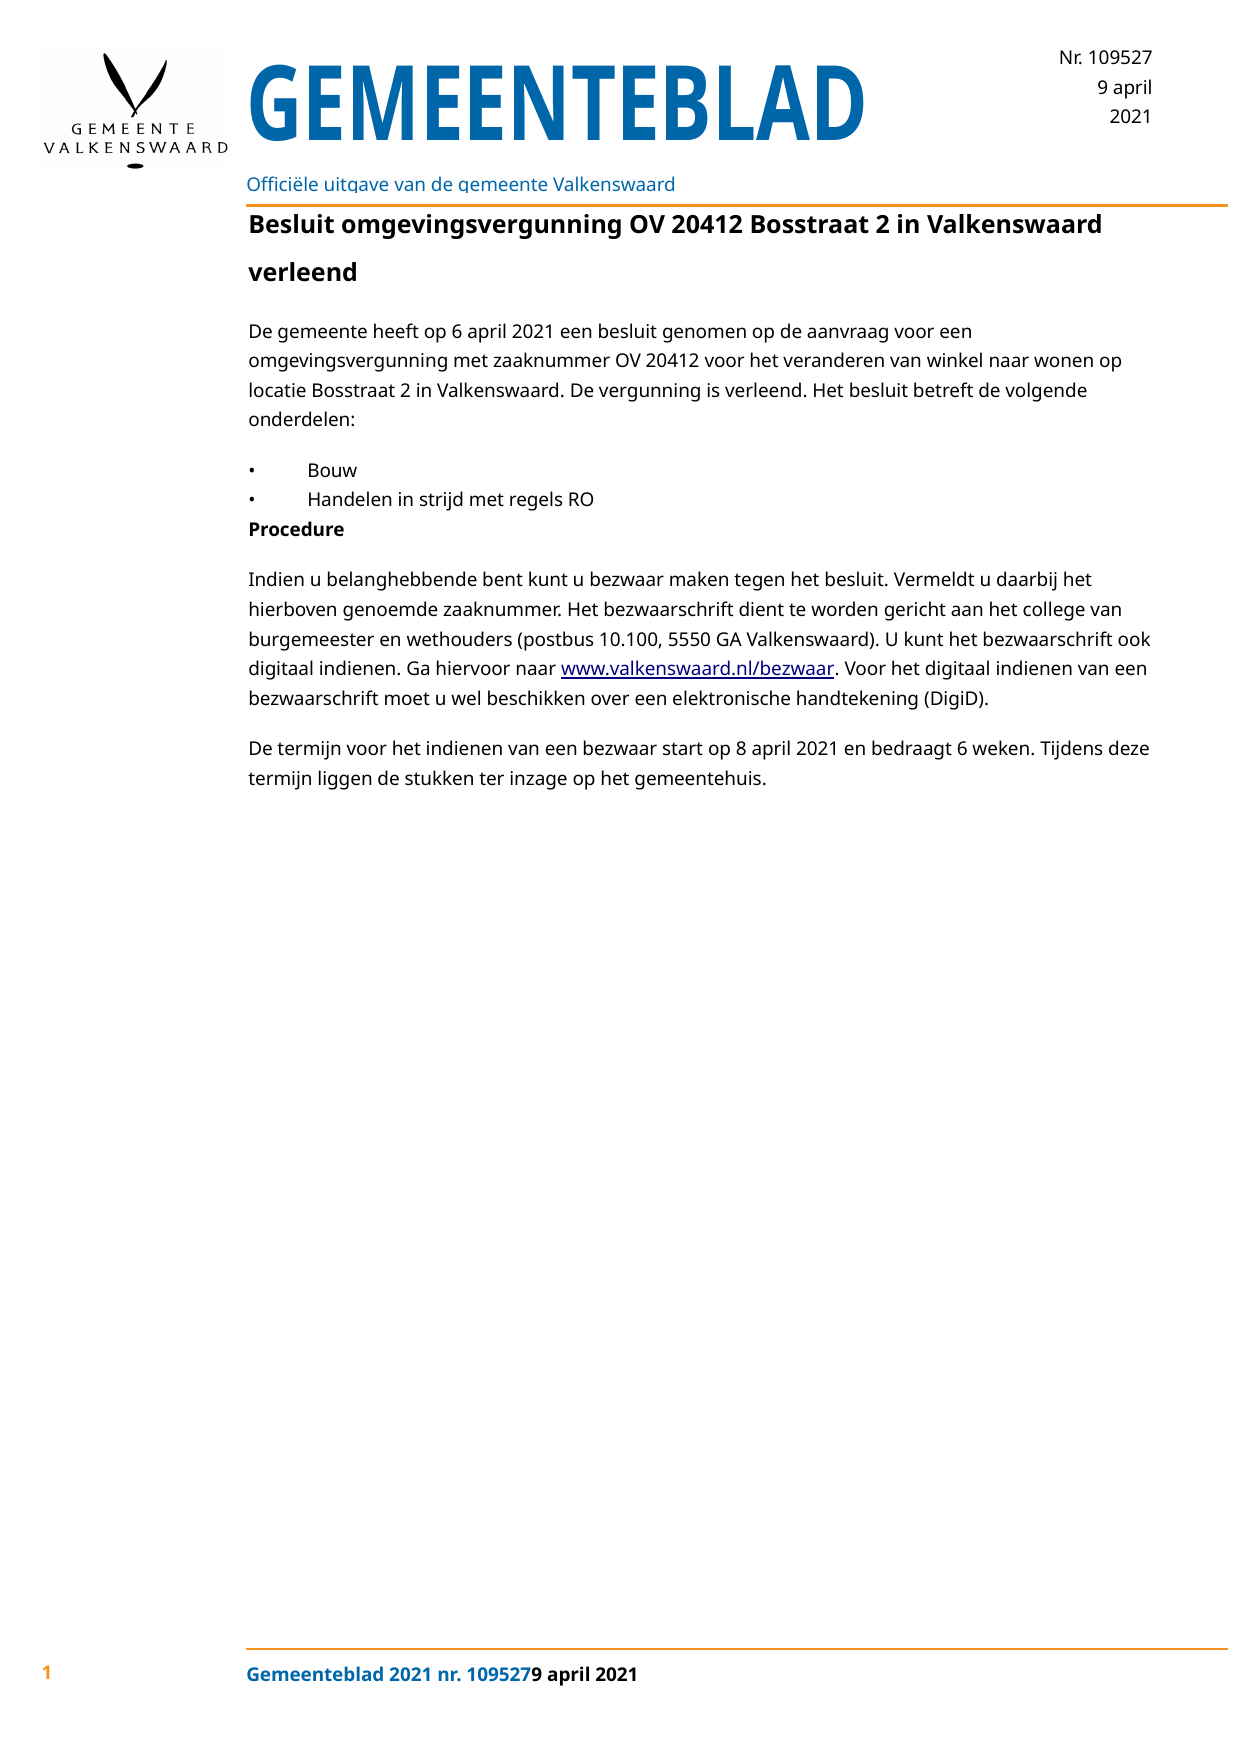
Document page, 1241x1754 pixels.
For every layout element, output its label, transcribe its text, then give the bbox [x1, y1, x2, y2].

text Besluit omgevingsvergunning OV 20412 Bosstraat 2 in Valkenswaard verleend [248, 207, 1152, 288]
text Procedure [248, 516, 1152, 542]
picture [41, 47, 231, 172]
text De gemeente heeft op 6 april 2021 een besluit genomen op de aanvraag voor een omgevingsvergunning met zaaknummer OV 20412 voor het veranderen van winkel naar wonen op locatie Bosstraat 2 in Valkenswaard. De vergunning is verleend. Het besluit betreft de volgende onderdelen: [248, 318, 1152, 432]
list Handelen in strijd met regels RO [248, 487, 1152, 512]
text De termijn voor het indienen van een bezwaar start op 8 april 2021 en bedraagt 6 weken. Tijdens deze termijn liggen de stukken ter inzage op het gemeentehuis. [248, 735, 1152, 791]
text Indien u belanghebbende bent kunt u bezwaar maken tegen het besluit. Vermeldt u daarbij het hierboven genoemde zaaknummer. Het bezwaarschrift dient te worden gericht aan het college van burgemeester en wethouders (postbus 10.100, 5550 GA Valkenswaard). U kunt het bezwaarschrift ook digitaal indienen. Ga hiervoor naar www.valkenswaard.nl/bezwaar. Voor het digitaal indienen van een bezwaarschrift moet u wel beschikken over een elektronische handtekening (DigiD). [248, 567, 1152, 711]
list Bouw [248, 457, 1152, 483]
